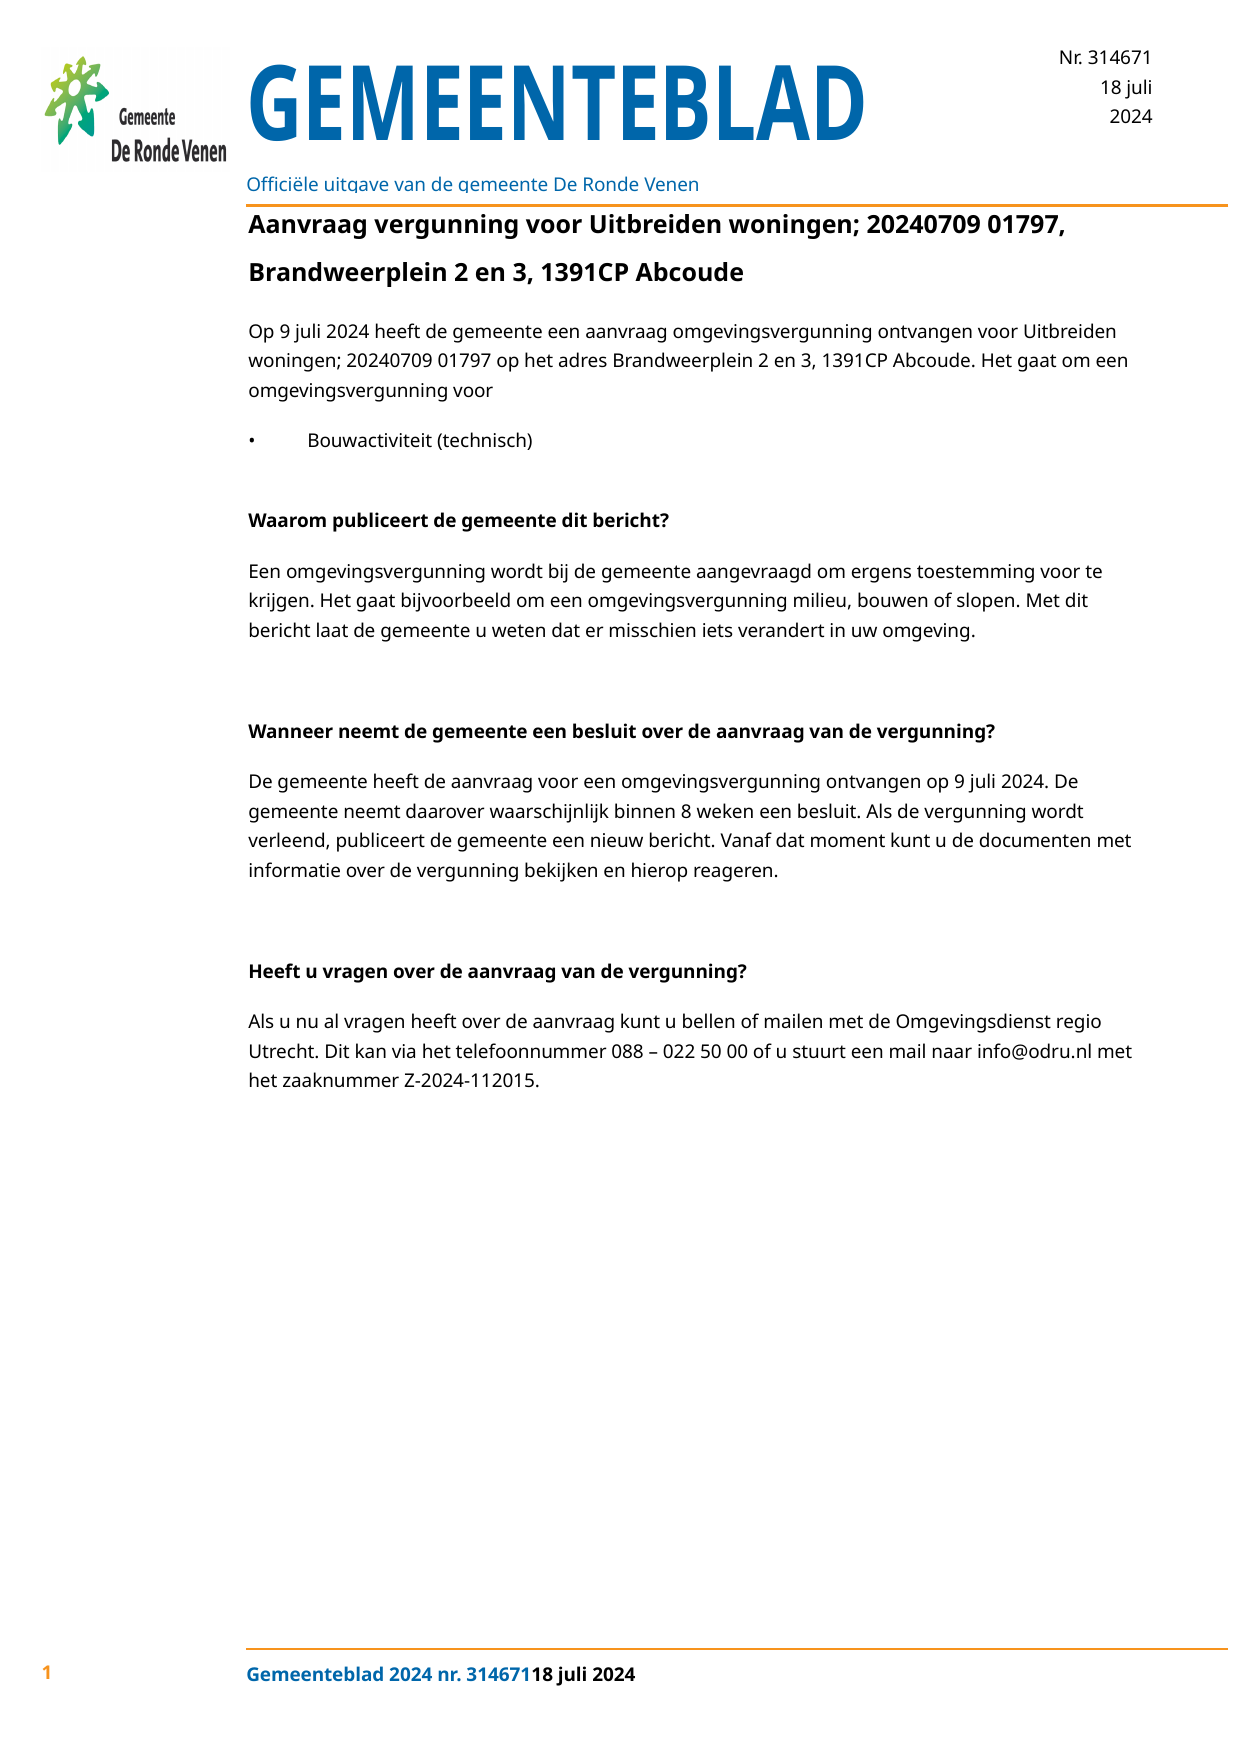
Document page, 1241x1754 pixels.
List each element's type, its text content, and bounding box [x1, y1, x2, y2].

text Waarom publiceert de gemeente dit bericht? [248, 507, 1152, 533]
text Heeft u vragen over de aanvraag van de vergunning? [248, 958, 1152, 984]
text Een omgevingsvergunning wordt bij de gemeente aangevraagd om ergens toestemming voor te krijgen. Het gaat bijvoorbeeld om een omgevingsvergunning milieu, bouwen of slopen. Met dit bericht laat de gemeente u weten dat er misschien iets verandert in uw omgeving. [248, 558, 1152, 643]
list Bouwactiviteit (technisch) [248, 427, 1152, 453]
text Op 9 juli 2024 heeft de gemeente een aanvraag omgevingsvergunning ontvangen voor Uitbreiden woningen; 20240709 01797 op het adres Brandweerplein 2 en 3, 1391CP Abcoude. Het gaat om een omgevingsvergunning voor [248, 318, 1152, 403]
text De gemeente heeft de aanvraag voor een omgevingsvergunning ontvangen op 9 juli 2024. De gemeente neemt daarover waarschijnlijk binnen 8 weken een besluit. Als de vergunning wordt verleend, publiceert de gemeente een nieuw bericht. Vanaf dat moment kunt u de documenten met informatie over de vergunning bekijken en hierop reageren. [248, 768, 1152, 883]
text Aanvraag vergunning voor Uitbreiden woningen; 20240709 01797, Brandweerplein 2 en 3, 1391CP Abcoude [248, 207, 1152, 288]
text Als u nu al vragen heeft over de aanvraag kunt u bellen of mailen met de Omgevingsdienst regio Utrecht. Dit kan via het telefoonnummer 088 – 022 50 00 of u stuurt een mail naar info@odru.nl met het zaaknummer Z-2024-112015. [248, 1008, 1152, 1093]
picture [41, 47, 231, 172]
text Wanneer neemt de gemeente een besluit over de aanvraag van de vergunning? [248, 718, 1152, 744]
